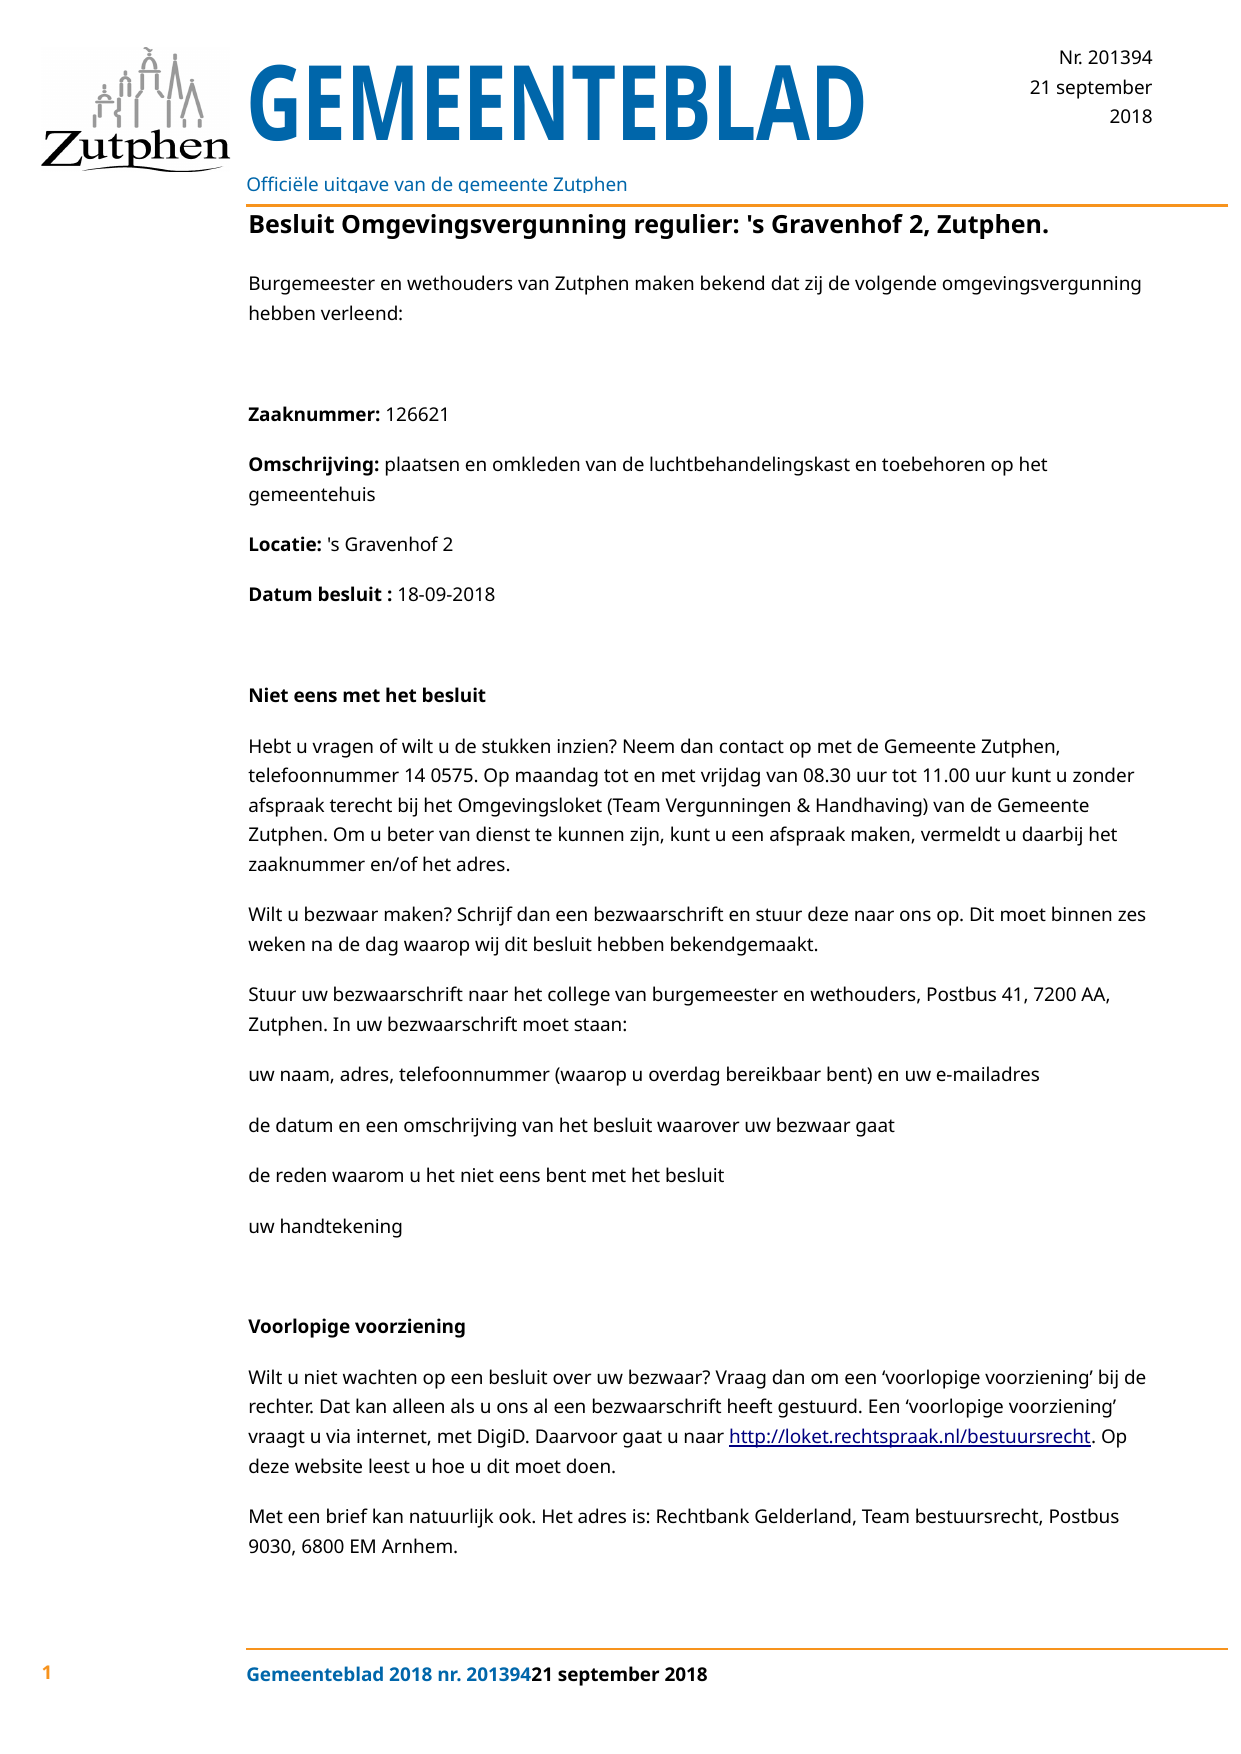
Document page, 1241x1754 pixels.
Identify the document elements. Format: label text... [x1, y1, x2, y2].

text Voorlopige voorziening [248, 1314, 1152, 1339]
text Besluit Omgevingsvergunning regulier: 's Gravenhof 2, Zutphen. [248, 207, 1152, 241]
text Wilt u niet wachten op een besluit over uw bezwaar? Vraag dan om een ‘voorlopige voorziening’ bij de rechter. Dat kan alleen als u ons al een bezwaarschrift heeft gestuurd. Een ‘voorlopige voorziening’ vraagt u via internet, met DigiD. Daarvoor gaat u naar http://loket.rechtspraak.nl/bestuursrecht. Op deze website leest u hoe u dit moet doen. [248, 1364, 1152, 1478]
text Zaaknummer: 126621 [248, 401, 1152, 426]
text Omschrijving: plaatsen en omkleden van de luchtbehandelingskast en toebehoren op het gemeentehuis [248, 451, 1152, 506]
text Locatie: 's Gravenhof 2 [248, 531, 1152, 557]
text Met een brief kan natuurlijk ook. Het adres is: Rechtbank Gelderland, Team bestuursrecht, Postbus 9030, 6800 EM Arnhem. [248, 1503, 1152, 1558]
text Burgemeester en wethouders van Zutphen maken bekend dat zij de volgende omgevingsvergunning hebben verleend: [248, 270, 1152, 326]
text Niet eens met het besluit [248, 682, 1152, 708]
text uw handtekening [248, 1213, 1152, 1238]
text de reden waarom u het niet eens bent met het besluit [248, 1162, 1152, 1188]
picture [41, 47, 231, 172]
text Wilt u bezwaar maken? Schrijf dan een bezwaarschrift en stuur deze naar ons op. Dit moet binnen zes weken na de dag waarop wij dit besluit hebben bekendgemaakt. [248, 902, 1152, 957]
text Stuur uw bezwaarschrift naar het college van burgemeester en wethouders, Postbus 41, 7200 AA, Zutphen. In uw bezwaarschrift moet staan: [248, 982, 1152, 1037]
text de datum en een omschrijving van het besluit waarover uw bezwaar gaat [248, 1112, 1152, 1138]
text Hebt u vragen of wilt u de stukken inzien? Neem dan contact op met de Gemeente Zutphen, telefoonnummer 14 0575. Op maandag tot en met vrijdag van 08.30 uur tot 11.00 uur kunt u zonder afspraak terecht bij het Omgevingsloket (Team Vergunningen & Handhaving) van de Gemeente Zutphen. Om u beter van dienst te kunnen zijn, kunt u een afspraak maken, vermeldt u daarbij het zaaknummer en/of het adres. [248, 733, 1152, 877]
text uw naam, adres, telefoonnummer (waarop u overdag bereikbaar bent) en uw e-mailadres [248, 1062, 1152, 1087]
text Datum besluit : 18-09-2018 [248, 582, 1152, 607]
